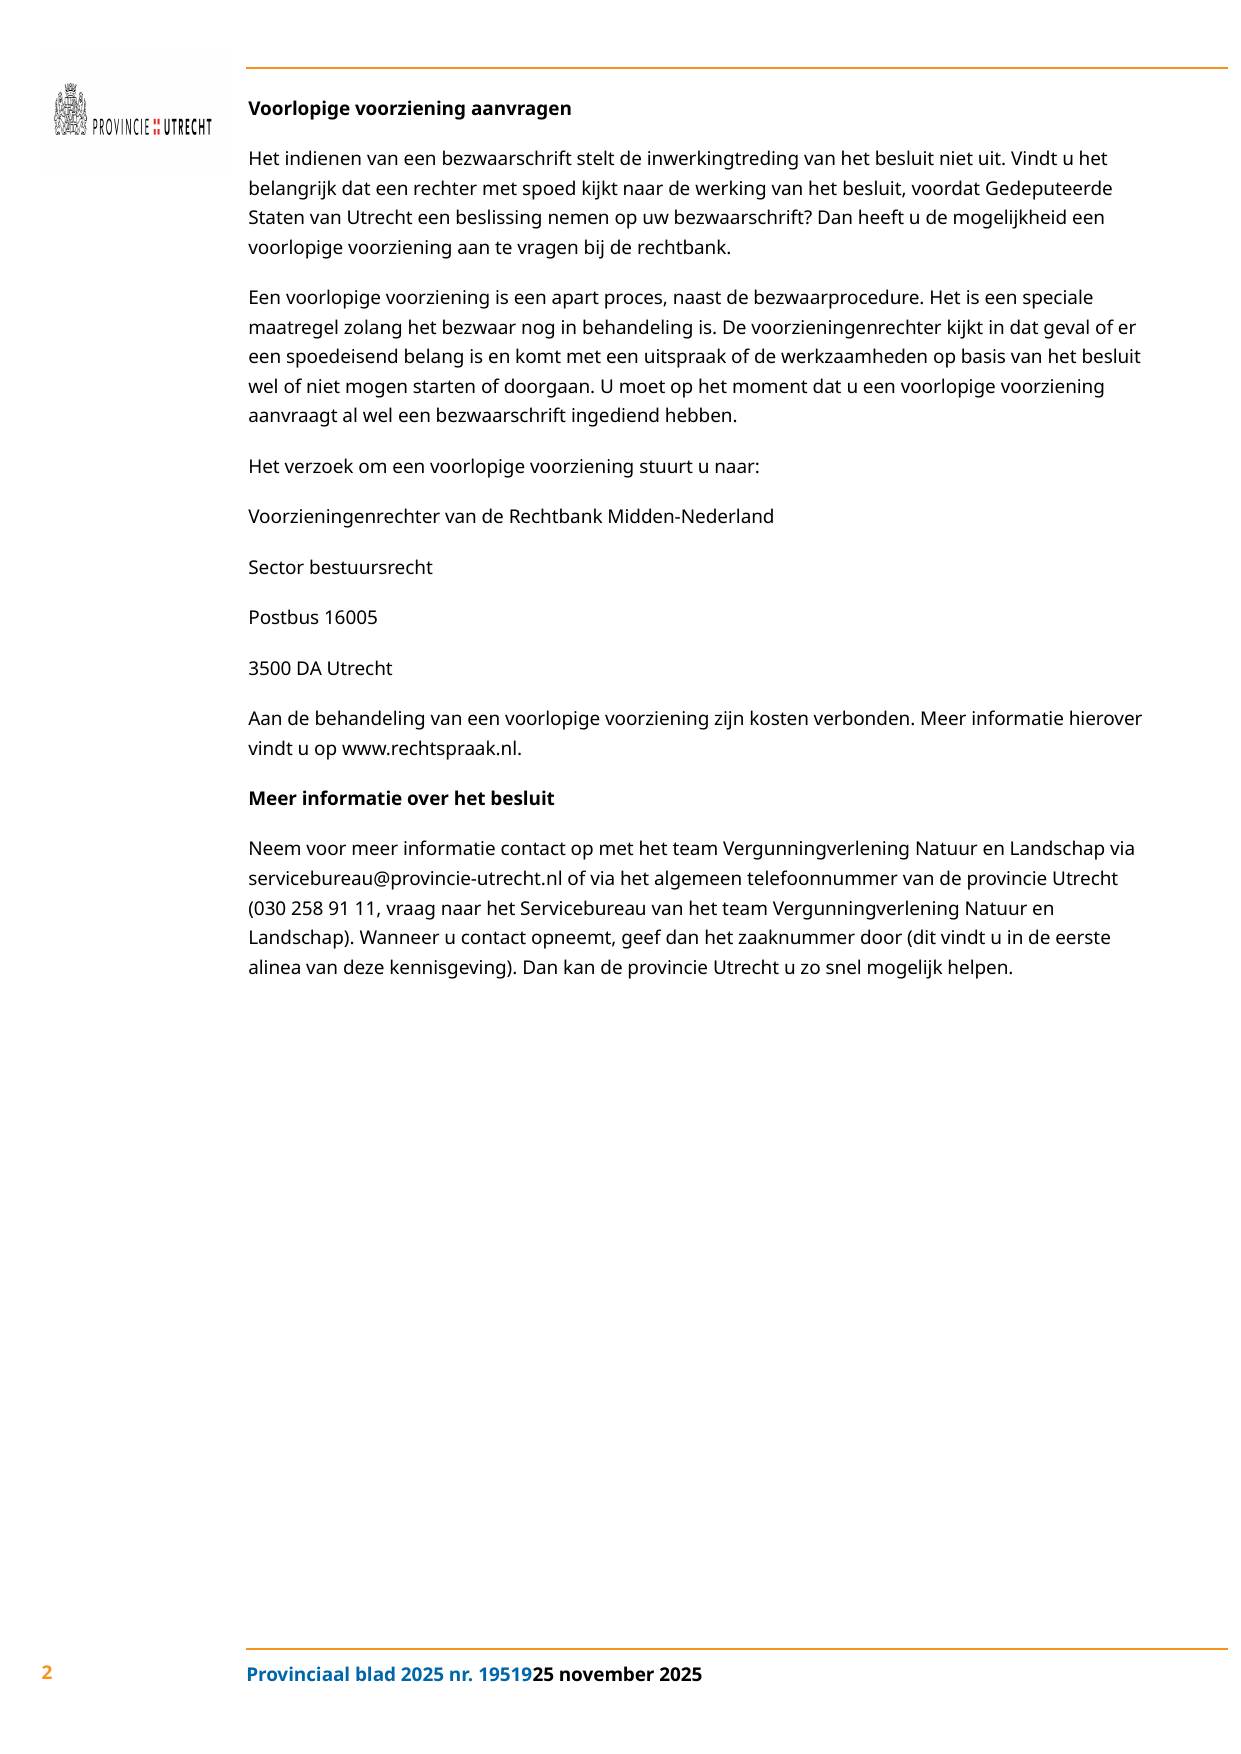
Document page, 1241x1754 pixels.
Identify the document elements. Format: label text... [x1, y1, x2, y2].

text Voorzieningenrechter van de Rechtbank Midden-Nederland [248, 503, 1152, 529]
text 3500 DA Utrecht [248, 655, 1152, 681]
text Het verzoek om een voorlopige voorziening stuurt u naar: [248, 453, 1152, 479]
text Voorlopige voorziening aanvragen [248, 95, 1152, 121]
text Een voorlopige voorziening is een apart proces, naast de bezwaarprocedure. Het is een speciale maatregel zolang het bezwaar nog in behandeling is. De voorzieningenrechter kijkt in dat geval of er een spoedeisend belang is en komt met een uitspraak of de werkzaamheden op basis van het besluit wel of niet mogen starten of doorgaan. U moet op het moment dat u een voorlopige voorziening aanvraagt al wel een bezwaarschrift ingediend hebben. [248, 284, 1152, 428]
picture [41, 47, 231, 172]
text Neem voor meer informatie contact op met het team Vergunningverlening Natuur en Landschap via servicebureau@provincie-utrecht.nl of via het algemeen telefoonnummer van de provincie Utrecht (030 258 91 11, vraag naar het Servicebureau van het team Vergunningverlening Natuur en Landschap). Wanneer u contact opneemt, geef dan het zaaknummer door (dit vindt u in de eerste alinea van deze kennisgeving). Dan kan de provincie Utrecht u zo snel mogelijk helpen. [248, 836, 1152, 980]
text Meer informatie over het besluit [248, 785, 1152, 811]
text Postbus 16005 [248, 604, 1152, 630]
text Aan de behandeling van een voorlopige voorziening zijn kosten verbonden. Meer informatie hierover vindt u op www.rechtspraak.nl. [248, 705, 1152, 761]
text Het indienen van een bezwaarschrift stelt de inwerkingtreding van het besluit niet uit. Vindt u het belangrijk dat een rechter met spoed kijkt naar de werking van het besluit, voordat Gedeputeerde Staten van Utrecht een beslissing nemen op uw bezwaarschrift? Dan heeft u de mogelijkheid een voorlopige voorziening aan te vragen bij de rechtbank. [248, 145, 1152, 260]
text Sector bestuursrecht [248, 554, 1152, 580]
